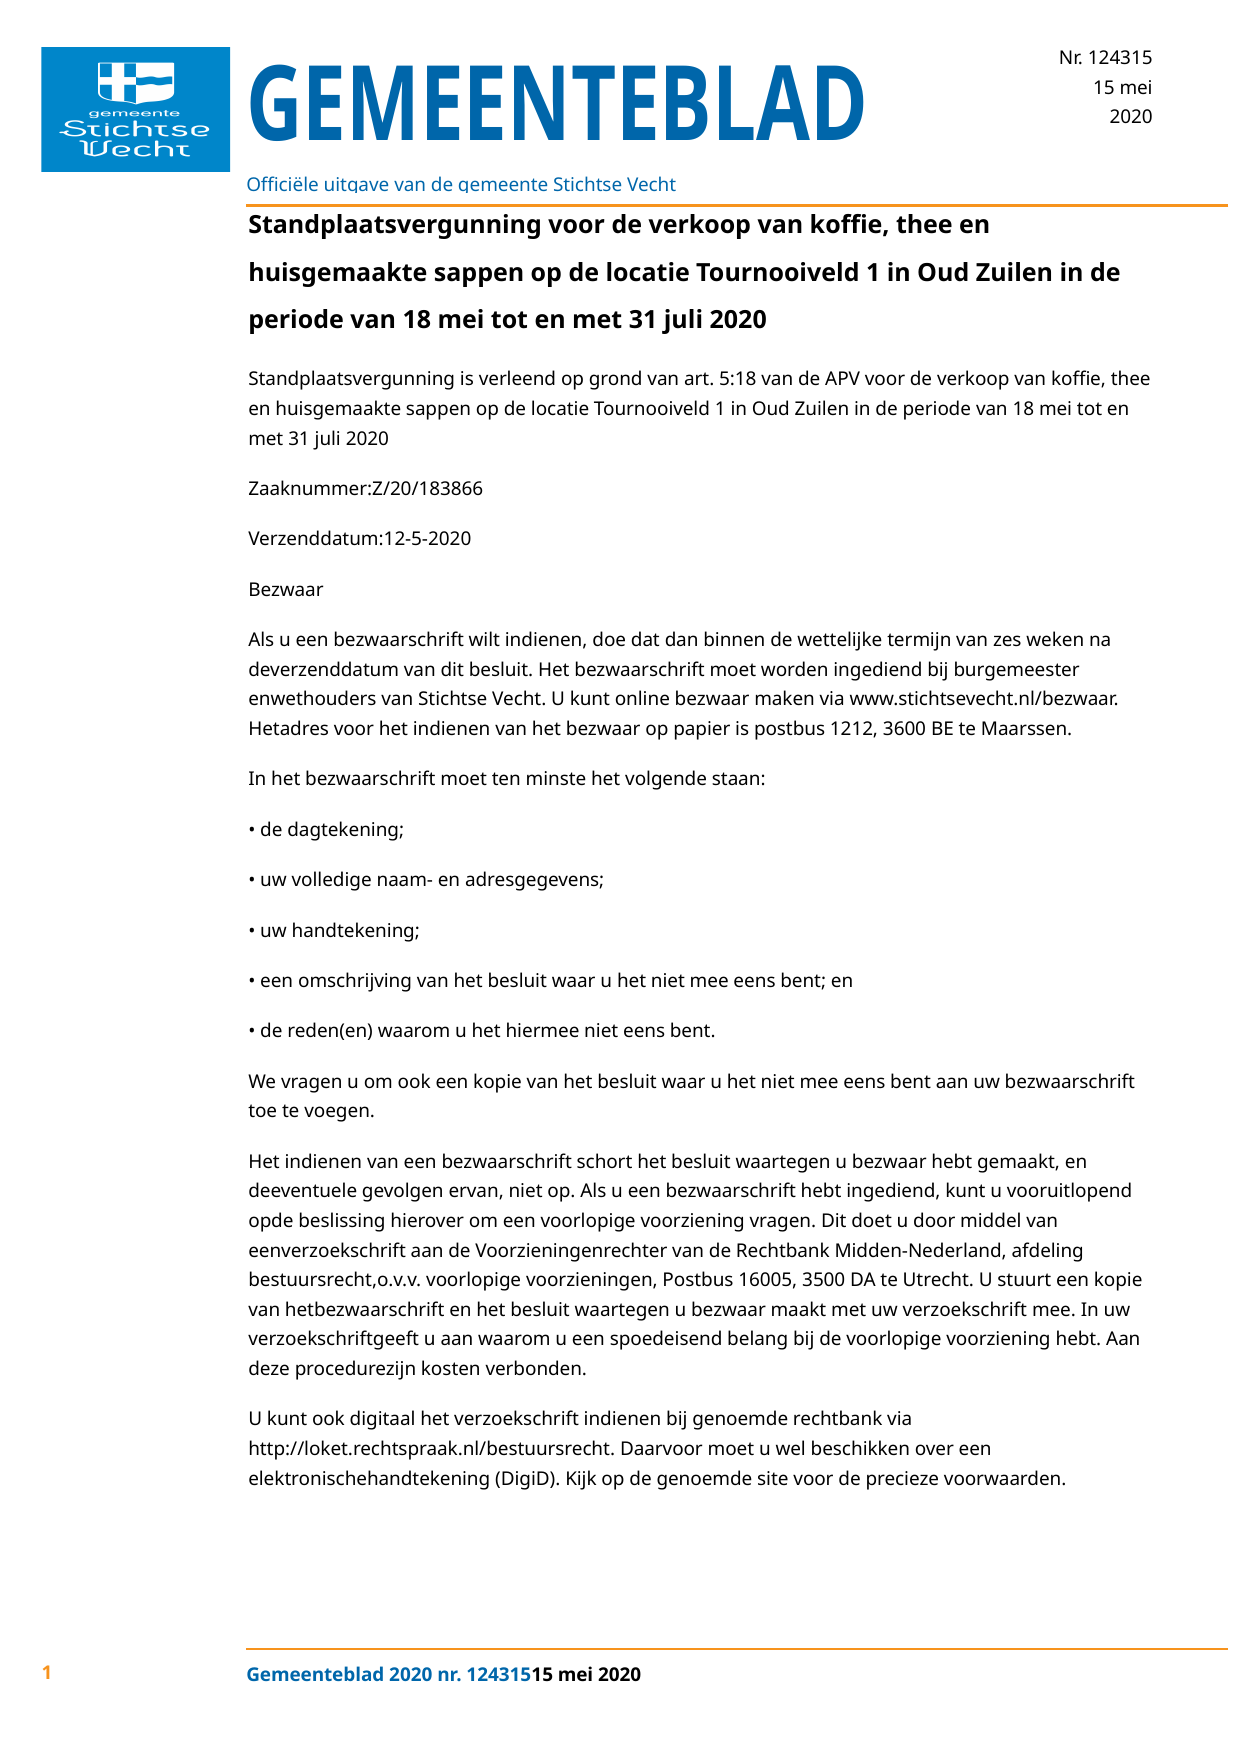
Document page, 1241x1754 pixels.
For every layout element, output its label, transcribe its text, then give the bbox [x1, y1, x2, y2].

text Zaaknummer:Z/20/183866 [248, 475, 1152, 501]
text Als u een bezwaarschrift wilt indienen, doe dat dan binnen de wettelijke termijn van zes weken na deverzenddatum van dit besluit. Het bezwaarschrift moet worden ingediend bij burgemeester enwethouders van Stichtse Vecht. U kunt online bezwaar maken via www.stichtsevecht.nl/bezwaar. Hetadres voor het indienen van het bezwaar op papier is postbus 1212, 3600 BE te Maarssen. [248, 626, 1152, 741]
picture [137, 63, 174, 103]
text Bezwaar [248, 576, 1152, 602]
text U kunt ook digitaal het verzoekschrift indienen bij genoemde rechtbank via http://loket.rechtspraak.nl/bestuursrecht. Daarvoor moet u wel beschikken over een elektronischehandtekening (DigiD). Kijk op de genoemde site voor de precieze voorwaarden. [248, 1406, 1152, 1490]
text We vragen u om ook een kopie van het besluit waar u het niet mee eens bent aan uw bezwaarschrift toe te voegen. [248, 1068, 1152, 1123]
text • uw volledige naam- en adresgegevens; [248, 866, 1152, 892]
text In het bezwaarschrift moet ten minste het volgende staan: [248, 766, 1152, 791]
text • uw handtekening; [248, 917, 1152, 942]
text • een omschrijving van het besluit waar u het niet mee eens bent; en [248, 967, 1152, 993]
text Het indienen van een bezwaarschrift schort het besluit waartegen u bezwaar hebt gemaakt, en deeventuele gevolgen ervan, niet op. Als u een bezwaarschrift hebt ingediend, kunt u vooruitlopend opde beslissing hierover om een voorlopige voorziening vragen. Dit doet u door middel van eenverzoekschrift aan de Voorzieningenrechter van de Rechtbank Midden-Nederland, afdeling bestuursrecht,o.v.v. voorlopige voorzieningen, Postbus 16005, 3500 DA te Utrecht. U stuurt een kopie van hetbezwaarschrift en het besluit waartegen u bezwaar maakt met uw verzoekschrift mee. In uw verzoekschriftgeeft u aan waarom u een spoedeisend belang bij de voorlopige voorziening hebt. Aan deze procedurezijn kosten verbonden. [248, 1148, 1152, 1381]
text • de reden(en) waarom u het hiermee niet eens bent. [248, 1018, 1152, 1043]
picture [99, 63, 135, 101]
text Verzenddatum:12-5-2020 [248, 526, 1152, 551]
text Standplaatsvergunning is verleend op grond van art. 5:18 van de APV voor de verkoop van koffie, thee en huisgemaakte sappen op de locatie Tournooiveld 1 in Oud Zuilen in de periode van 18 mei tot en met 31 juli 2020 [248, 366, 1152, 450]
text Standplaatsvergunning voor de verkoop van koffie, thee en huisgemaakte sappen op de locatie Tournooiveld 1 in Oud Zuilen in de periode van 18 mei tot en met 31 juli 2020 [248, 207, 1152, 336]
text • de dagtekening; [248, 816, 1152, 842]
